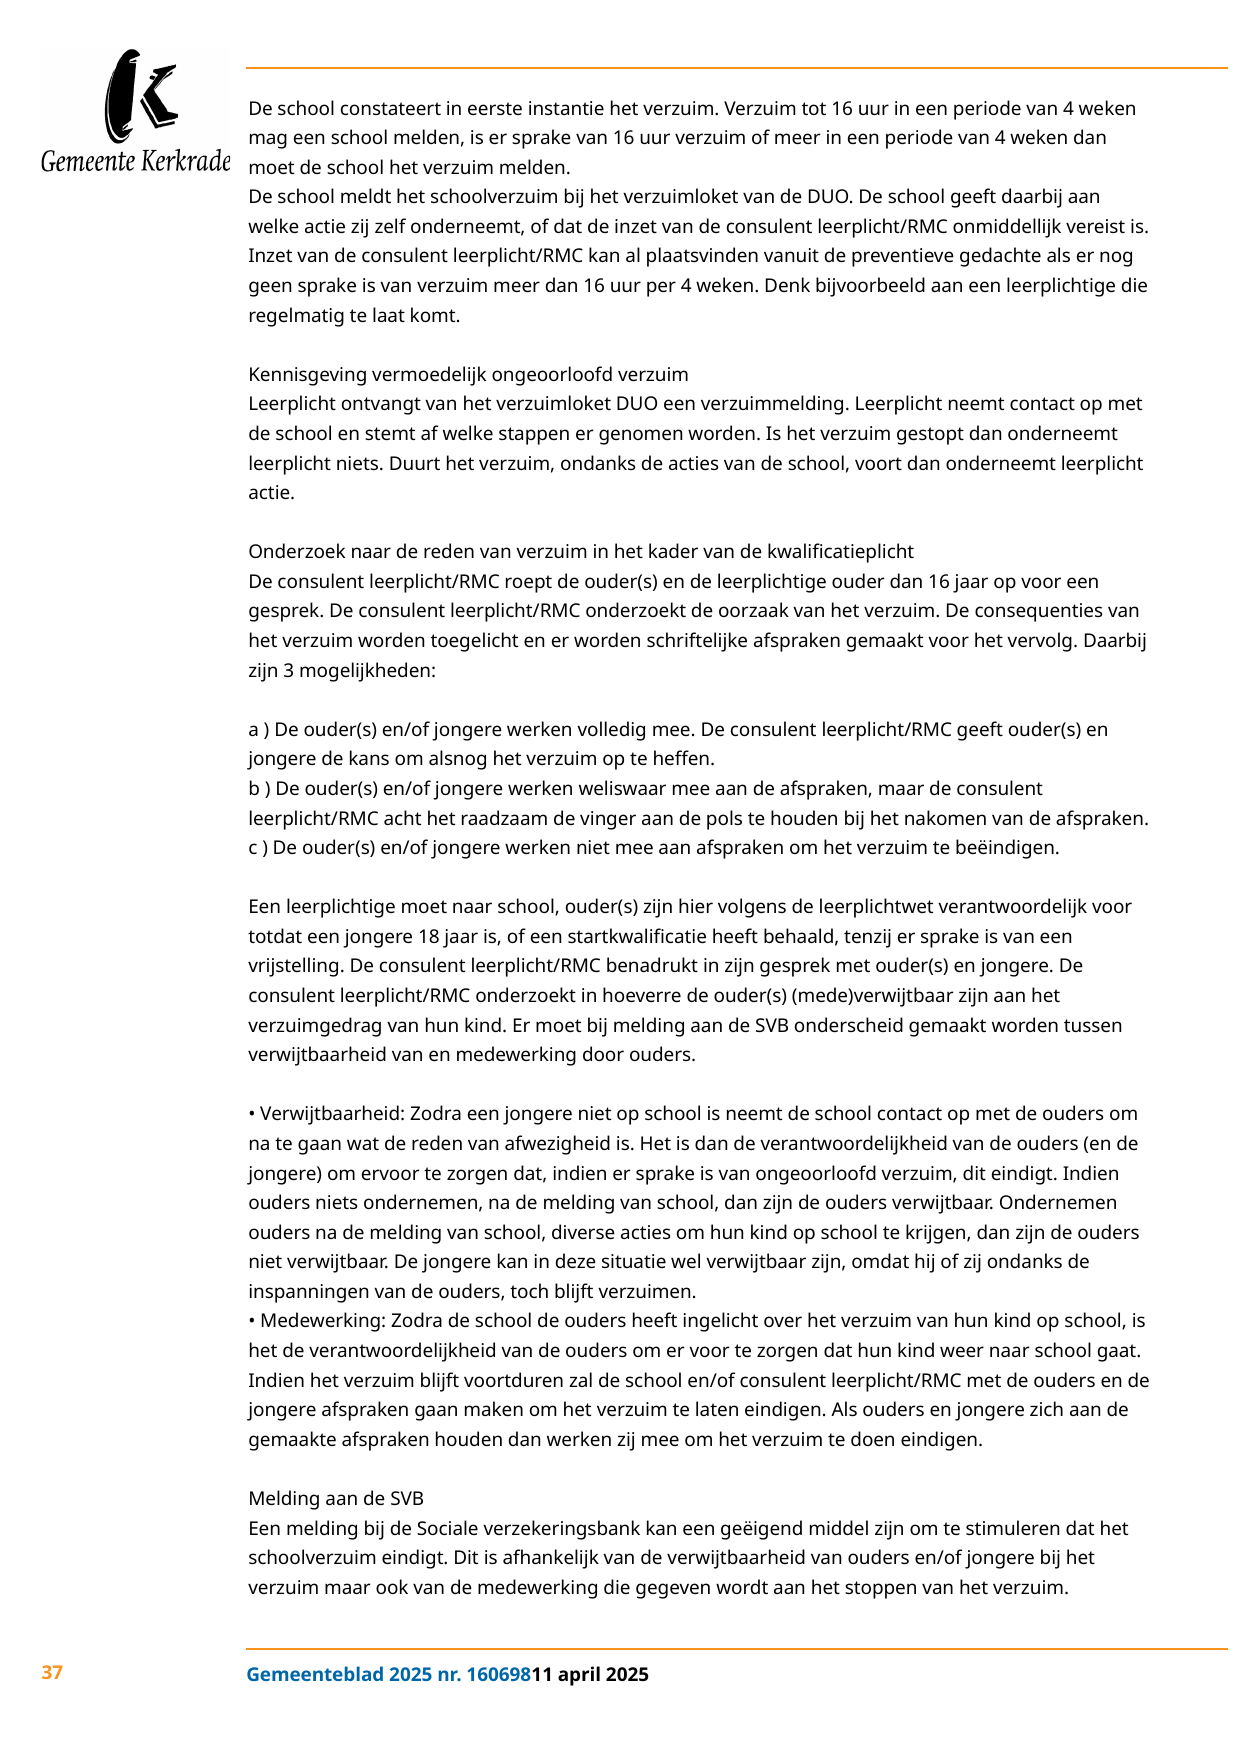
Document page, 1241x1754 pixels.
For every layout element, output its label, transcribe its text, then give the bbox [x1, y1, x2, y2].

text • Medewerking: Zodra de school de ouders heeft ingelicht over het verzuim van hun kind op school, is het de verantwoordelijkheid van de ouders om er voor te zorgen dat hun kind weer naar school gaat. Indien het verzuim blijft voortduren zal de school en/of consulent leerplicht/RMC met de ouders en de jongere afspraken gaan maken om het verzuim te laten eindigen. Als ouders en jongere zich aan de gemaakte afspraken houden dan werken zij mee om het verzuim te doen eindigen. [248, 1308, 1152, 1452]
text Een leerplichtige moet naar school, ouder(s) zijn hier volgens de leerplichtwet verantwoordelijk voor totdat een jongere 18 jaar is, of een startkwalificatie heeft behaald, tenzij er sprake is van een vrijstelling. De consulent leerplicht/RMC benadrukt in zijn gesprek met ouder(s) en jongere. De consulent leerplicht/RMC onderzoekt in hoeverre de ouder(s) (mede)verwijtbaar zijn aan het verzuimgedrag van hun kind. Er moet bij melding aan de SVB onderscheid gemaakt worden tussen verwijtbaarheid van en medewerking door ouders. [248, 893, 1152, 1067]
text Leerplicht ontvangt van het verzuimloket DUO een verzuimmelding. Leerplicht neemt contact op met de school en stemt af welke stappen er genomen worden. Is het verzuim gestopt dan onderneemt leerplicht niets. Duurt het verzuim, ondanks de acties van de school, voort dan onderneemt leerplicht actie. [248, 391, 1152, 505]
text De school meldt het schoolverzuim bij het verzuimloket van de DUO. De school geeft daarbij aan welke actie zij zelf onderneemt, of dat de inzet van de consulent leerplicht/RMC onmiddellijk vereist is. Inzet van de consulent leerplicht/RMC kan al plaatsvinden vanuit de preventieve gedachte als er nog geen sprake is van verzuim meer dan 16 uur per 4 weken. Denk bijvoorbeeld aan een leerplichtige die regelmatig te laat komt. [248, 183, 1152, 328]
text c ) De ouder(s) en/of jongere werken niet mee aan afspraken om het verzuim te beëindigen. [248, 834, 1152, 860]
text Kennisgeving vermoedelijk ongeoorloofd verzuim [248, 361, 1152, 387]
text Onderzoek naar de reden van verzuim in het kader van de kwalificatieplicht [248, 538, 1152, 564]
text b ) De ouder(s) en/of jongere werken weliswaar mee aan de afspraken, maar de consulent leerplicht/RMC acht het raadzaam de vinger aan de pols te houden bij het nakomen van de afspraken. [248, 775, 1152, 831]
picture [41, 47, 231, 172]
text Een melding bij de Sociale verzekeringsbank kan een geëigend middel zijn om te stimuleren dat het schoolverzuim eindigt. Dit is afhankelijk van de verwijtbaarheid van ouders en/of jongere bij het verzuim maar ook van de medewerking die gegeven wordt aan het stoppen van het verzuim. [248, 1515, 1152, 1600]
text Melding aan de SVB [248, 1485, 1152, 1511]
text De school constateert in eerste instantie het verzuim. Verzuim tot 16 uur in een periode van 4 weken mag een school melden, is er sprake van 16 uur verzuim of meer in een periode van 4 weken dan moet de school het verzuim melden. [248, 95, 1152, 180]
text De consulent leerplicht/RMC roept de ouder(s) en de leerplichtige ouder dan 16 jaar op voor een gesprek. De consulent leerplicht/RMC onderzoekt de oorzaak van het verzuim. De consequenties van het verzuim worden toegelicht en er worden schriftelijke afspraken gemaakt voor het vervolg. Daarbij zijn 3 mogelijkheden: [248, 568, 1152, 683]
text a ) De ouder(s) en/of jongere werken volledig mee. De consulent leerplicht/RMC geeft ouder(s) en jongere de kans om alsnog het verzuim op te heffen. [248, 716, 1152, 771]
text • Verwijtbaarheid: Zodra een jongere niet op school is neemt de school contact op met de ouders om na te gaan wat de reden van afwezigheid is. Het is dan de verantwoordelijkheid van de ouders (en de jongere) om ervoor te zorgen dat, indien er sprake is van ongeoorloofd verzuim, dit eindigt. Indien ouders niets ondernemen, na de melding van school, dan zijn de ouders verwijtbaar. Ondernemen ouders na de melding van school, diverse acties om hun kind op school te krijgen, dan zijn de ouders niet verwijtbaar. De jongere kan in deze situatie wel verwijtbaar zijn, omdat hij of zij ondanks de inspanningen van de ouders, toch blijft verzuimen. [248, 1101, 1152, 1304]
